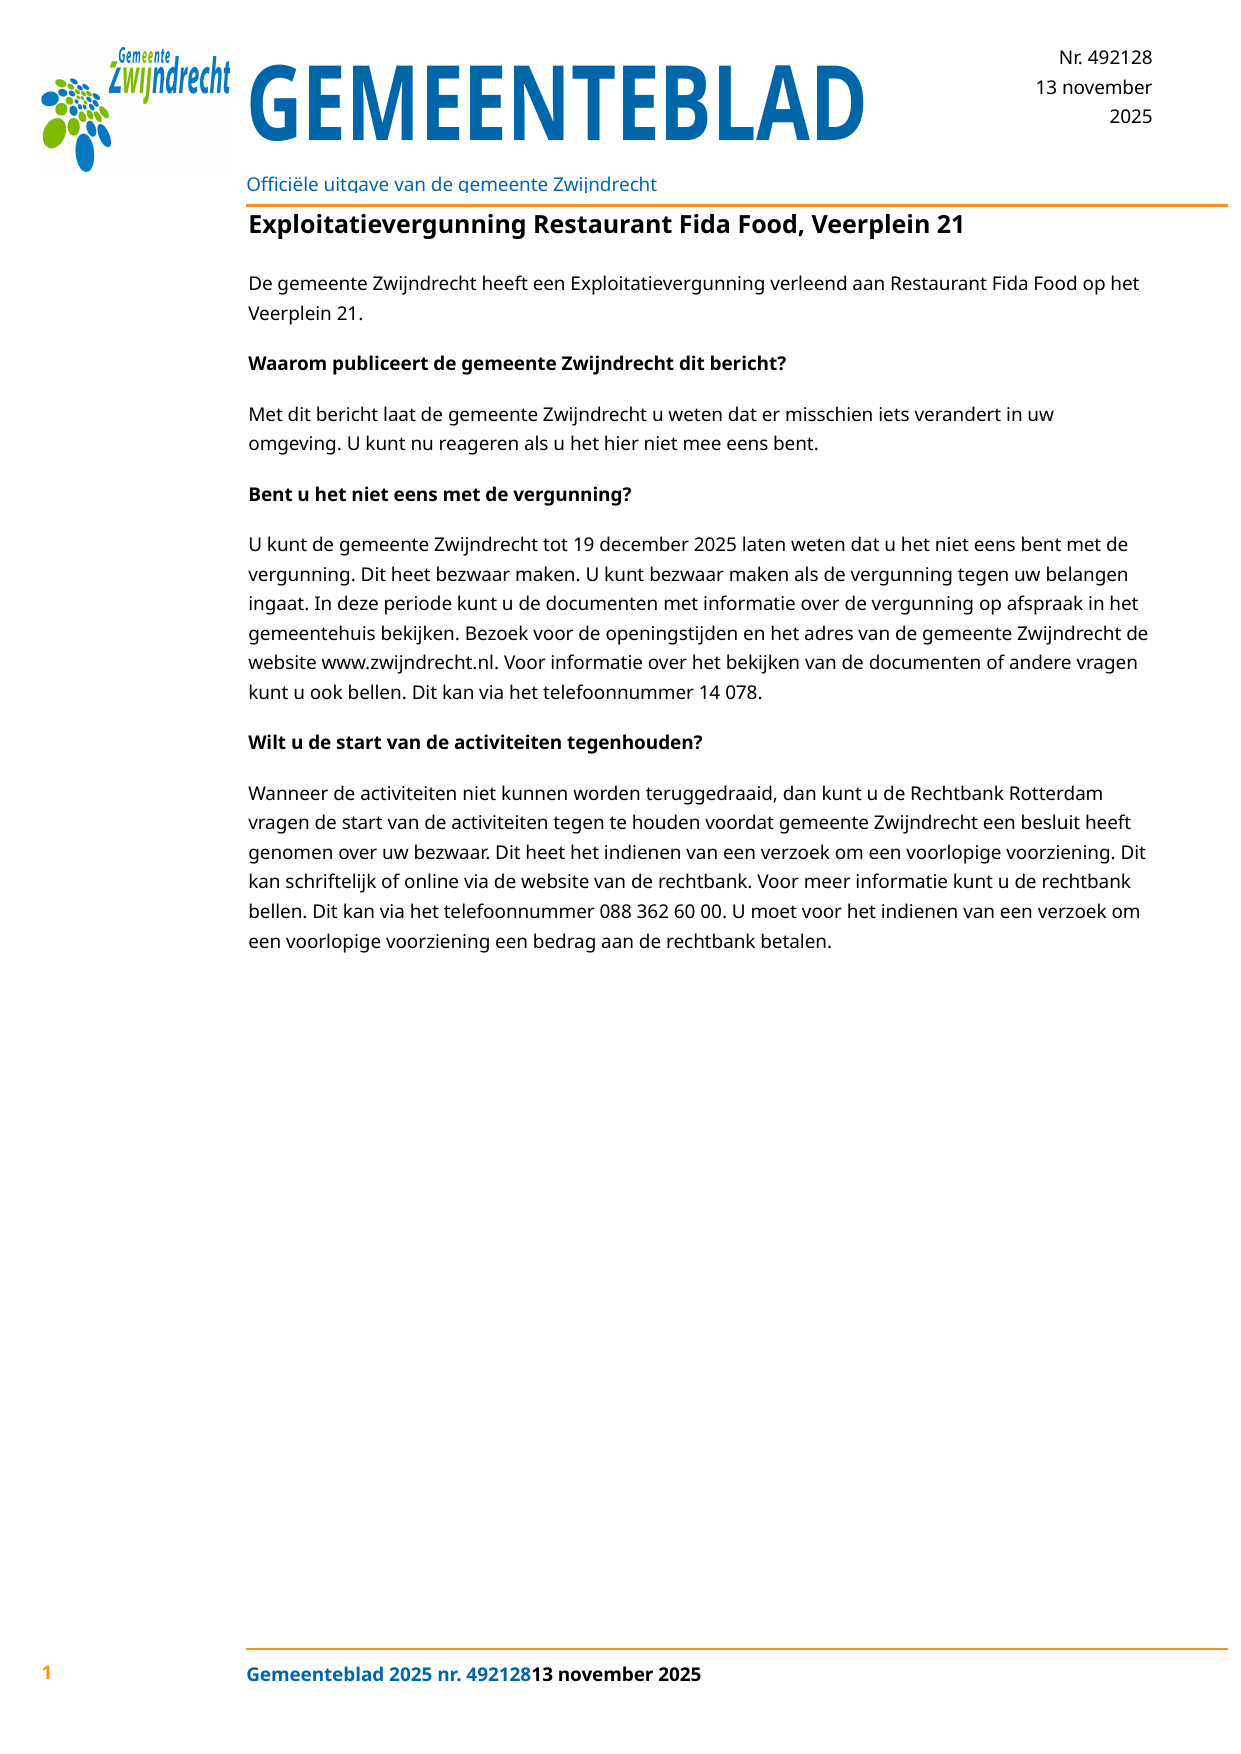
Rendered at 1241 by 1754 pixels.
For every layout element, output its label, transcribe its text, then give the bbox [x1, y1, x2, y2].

text Wilt u de start van de activiteiten tegenhouden? [248, 729, 1152, 755]
text De gemeente Zwijndrecht heeft een Exploitatievergunning verleend aan Restaurant Fida Food op het Veerplein 21. [248, 270, 1152, 326]
picture [41, 47, 231, 172]
text U kunt de gemeente Zwijndrecht tot 19 december 2025 laten weten dat u het niet eens bent met de vergunning. Dit heet bezwaar maken. U kunt bezwaar maken als de vergunning tegen uw belangen ingaat. In deze periode kunt u de documenten met informatie over de vergunning op afspraak in het gemeentehuis bekijken. Bezoek voor de openingstijden en het adres van de gemeente Zwijndrecht de website www.zwijndrecht.nl. Voor informatie over het bekijken van de documenten of andere vragen kunt u ook bellen. Dit kan via het telefoonnummer 14 078. [248, 531, 1152, 705]
text Bent u het niet eens met de vergunning? [248, 481, 1152, 506]
text Wanneer de activiteiten niet kunnen worden teruggedraaid, dan kunt u de Rechtbank Rotterdam vragen de start van de activiteiten tegen te houden voordat gemeente Zwijndrecht een besluit heeft genomen over uw bezwaar. Dit heet het indienen van een verzoek om een voorlopige voorziening. Dit kan schriftelijk of online via de website van de rechtbank. Voor meer informatie kunt u de rechtbank bellen. Dit kan via het telefoonnummer 088 362 60 00. U moet voor het indienen van een verzoek om een voorlopige voorziening een bedrag aan de rechtbank betalen. [248, 780, 1152, 953]
text Met dit bericht laat de gemeente Zwijndrecht u weten dat er misschien iets verandert in uw omgeving. U kunt nu reageren als u het hier niet mee eens bent. [248, 401, 1152, 456]
text Waarom publiceert de gemeente Zwijndrecht dit bericht? [248, 350, 1152, 376]
text Exploitatievergunning Restaurant Fida Food, Veerplein 21 [248, 207, 1152, 241]
